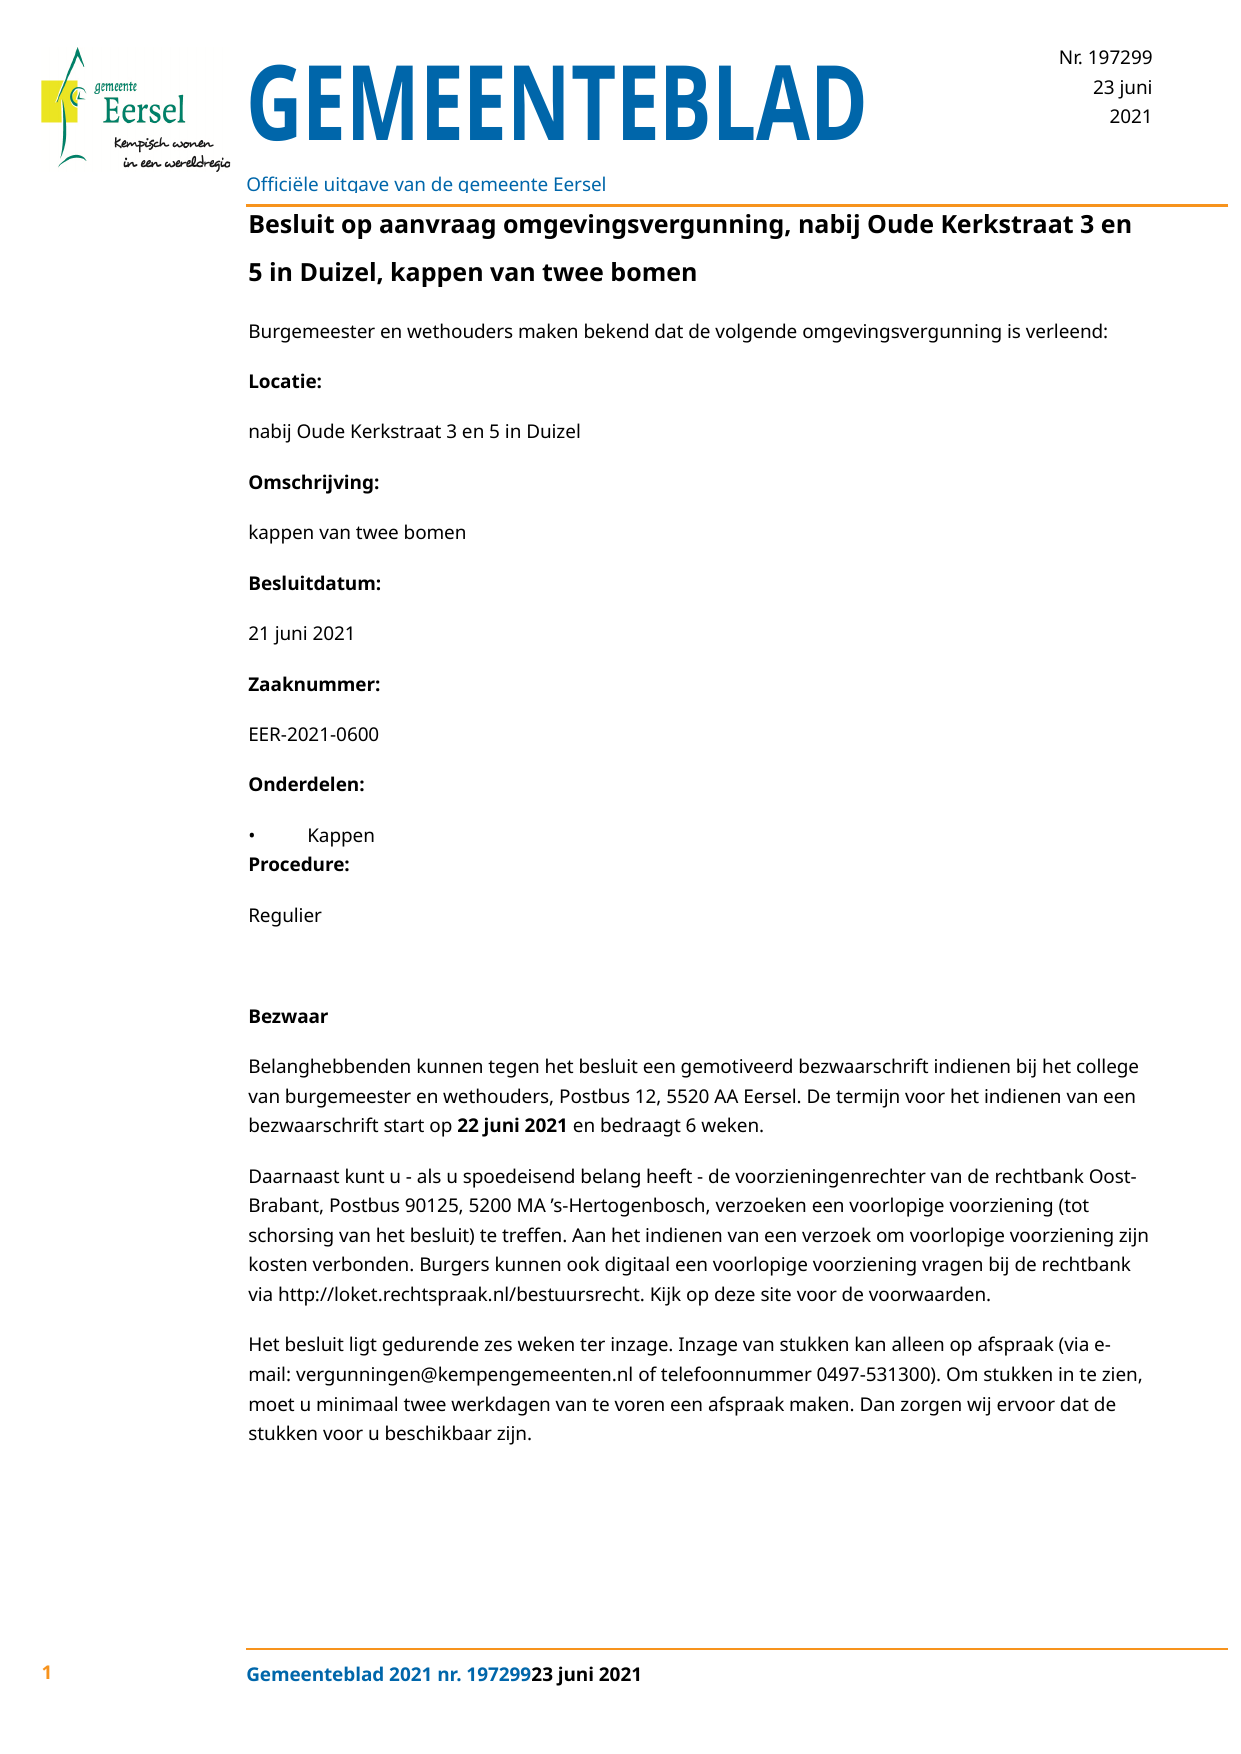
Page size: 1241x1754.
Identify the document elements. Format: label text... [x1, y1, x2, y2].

text Procedure: [248, 852, 1152, 877]
text Belanghebbenden kunnen tegen het besluit een gemotiveerd bezwaarschrift indienen bij het college van burgemeester en wethouders, Postbus 12, 5520 AA Eersel. De termijn voor het indienen van een bezwaarschrift start op 22 juni 2021 en bedraagt 6 weken. [248, 1053, 1152, 1138]
text Locatie: [248, 368, 1152, 394]
text Bezwaar [248, 1003, 1152, 1029]
text Regulier [248, 902, 1152, 928]
picture [41, 47, 231, 172]
text Daarnaast kunt u - als u spoedeisend belang heeft - de voorzieningenrechter van de rechtbank Oost-Brabant, Postbus 90125, 5200 MA ’s-Hertogenbosch, verzoeken een voorlopige voorziening (tot schorsing van het besluit) te treffen. Aan het indienen van een verzoek om voorlopige voorziening zijn kosten verbonden. Burgers kunnen ook digitaal een voorlopige voorziening vragen bij de rechtbank via http://loket.rechtspraak.nl/bestuursrecht. Kijk op deze site voor de voorwaarden. [248, 1163, 1152, 1307]
text Besluitdatum: [248, 570, 1152, 596]
text 21 juni 2021 [248, 620, 1152, 646]
text Onderdelen: [248, 772, 1152, 797]
text Omschrijving: [248, 469, 1152, 495]
list Kappen [248, 822, 1152, 848]
text EER-2021-0600 [248, 721, 1152, 747]
text Besluit op aanvraag omgevingsvergunning, nabij Oude Kerkstraat 3 en 5 in Duizel, kappen van twee bomen [248, 207, 1152, 288]
text Het besluit ligt gedurende zes weken ter inzage. Inzage van stukken kan alleen op afspraak (via e-mail: vergunningen@kempengemeenten.nl of telefoonnummer 0497-531300). Om stukken in te zien, moet u minimaal twee werkdagen van te voren een afspraak maken. Dan zorgen wij ervoor dat de stukken voor u beschikbaar zijn. [248, 1332, 1152, 1446]
text Burgemeester en wethouders maken bekend dat de volgende omgevingsvergunning is verleend: [248, 318, 1152, 344]
text nabij Oude Kerkstraat 3 en 5 in Duizel [248, 419, 1152, 444]
text Zaaknummer: [248, 671, 1152, 697]
text kappen van twee bomen [248, 519, 1152, 545]
